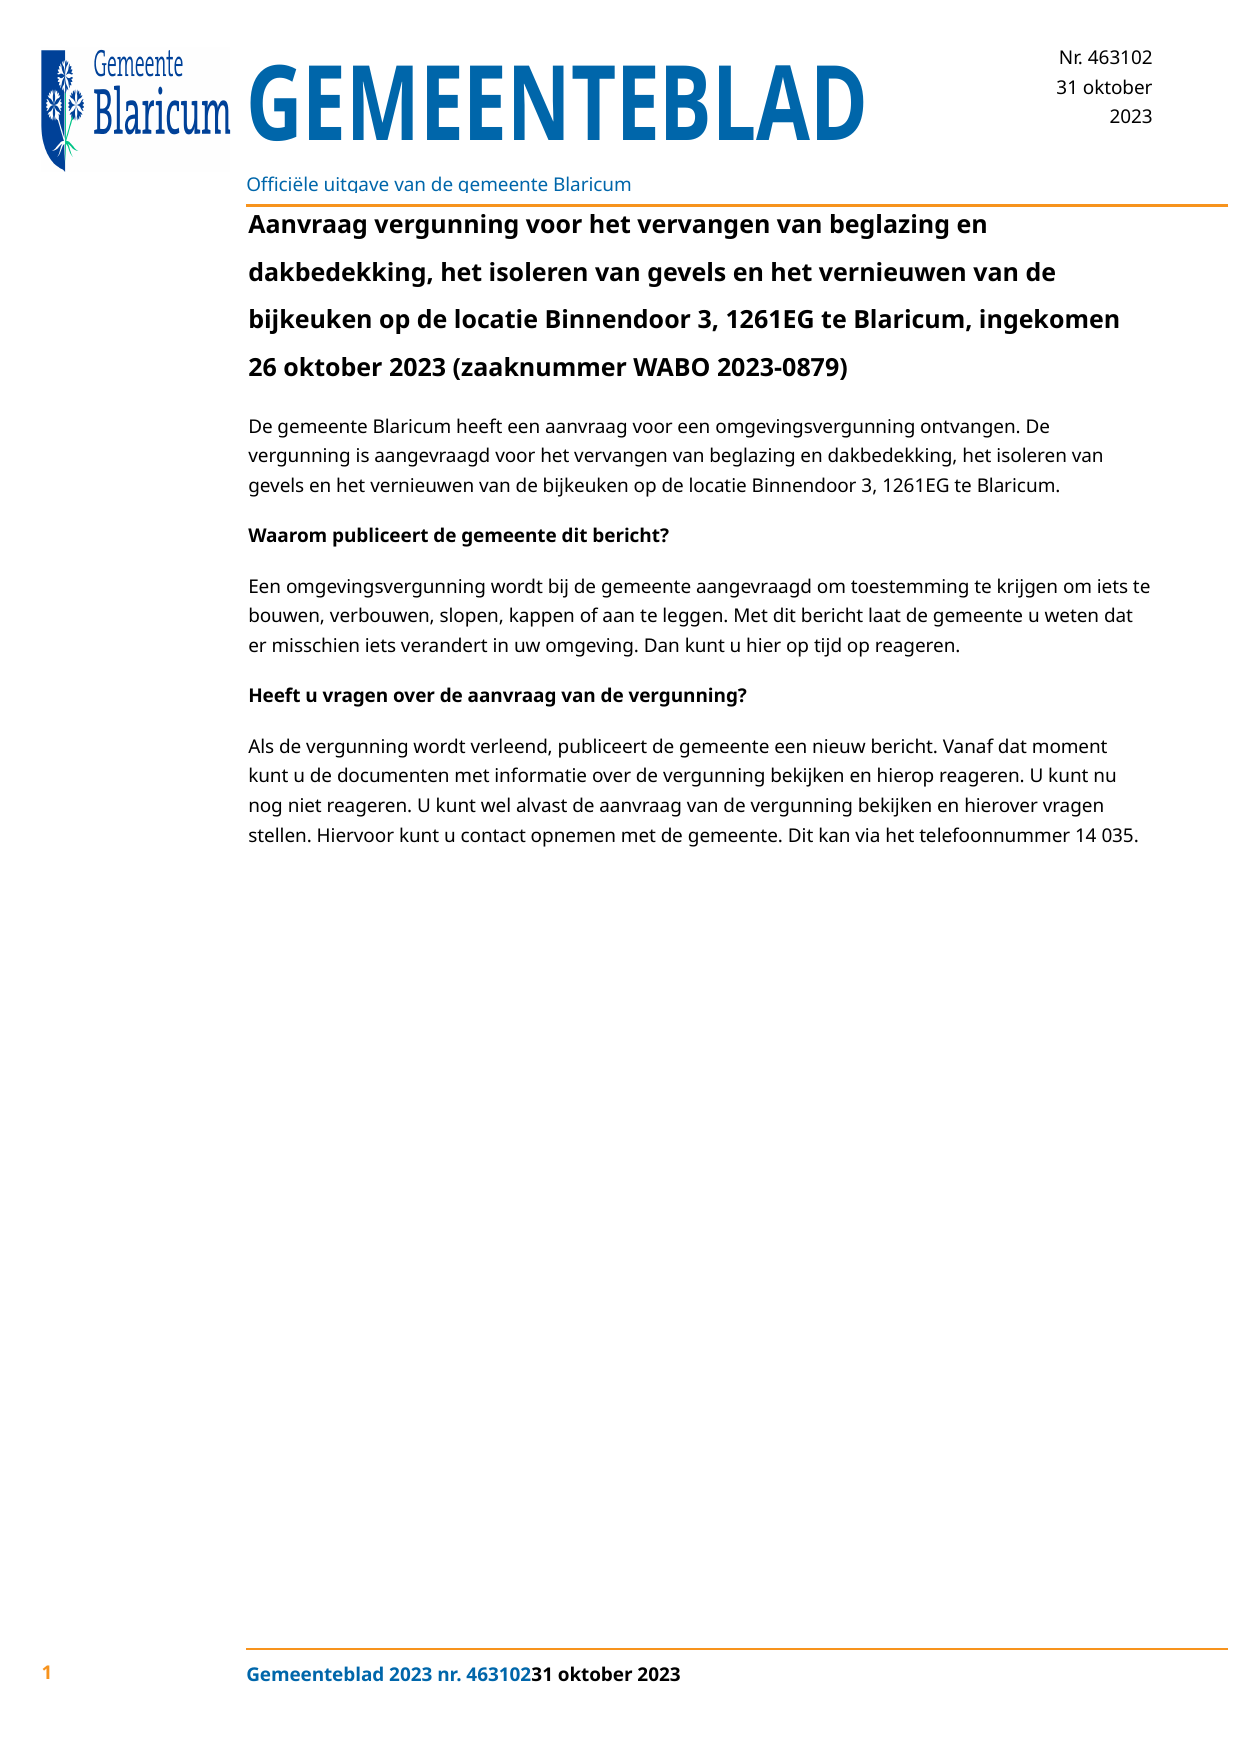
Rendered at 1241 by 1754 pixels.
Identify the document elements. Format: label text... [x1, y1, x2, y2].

picture [41, 47, 231, 172]
text Waarom publiceert de gemeente dit bericht? [248, 523, 1152, 548]
text Aanvraag vergunning voor het vervangen van beglazing en dakbedekking, het isoleren van gevels en het vernieuwen van de bijkeuken op de locatie Binnendoor 3, 1261EG te Blaricum, ingekomen 26 oktober 2023 (zaaknummer WABO 2023-0879) [248, 207, 1152, 384]
text De gemeente Blaricum heeft een aanvraag voor een omgevingsvergunning ontvangen. De vergunning is aangevraagd voor het vervangen van beglazing en dakbedekking, het isoleren van gevels en het vernieuwen van de bijkeuken op de locatie Binnendoor 3, 1261EG te Blaricum. [248, 413, 1152, 498]
text Heeft u vragen over de aanvraag van de vergunning? [248, 683, 1152, 708]
text Als de vergunning wordt verleend, publiceert de gemeente een nieuw bericht. Vanaf dat moment kunt u de documenten met informatie over de vergunning bekijken en hierop reageren. U kunt nu nog niet reageren. U kunt wel alvast de aanvraag van de vergunning bekijken en hierover vragen stellen. Hiervoor kunt u contact opnemen met de gemeente. Dit kan via het telefoonnummer 14 035. [248, 733, 1152, 848]
text Een omgevingsvergunning wordt bij de gemeente aangevraagd om toestemming te krijgen om iets te bouwen, verbouwen, slopen, kappen of aan te leggen. Met dit bericht laat de gemeente u weten dat er misschien iets verandert in uw omgeving. Dan kunt u hier op tijd op reageren. [248, 573, 1152, 658]
